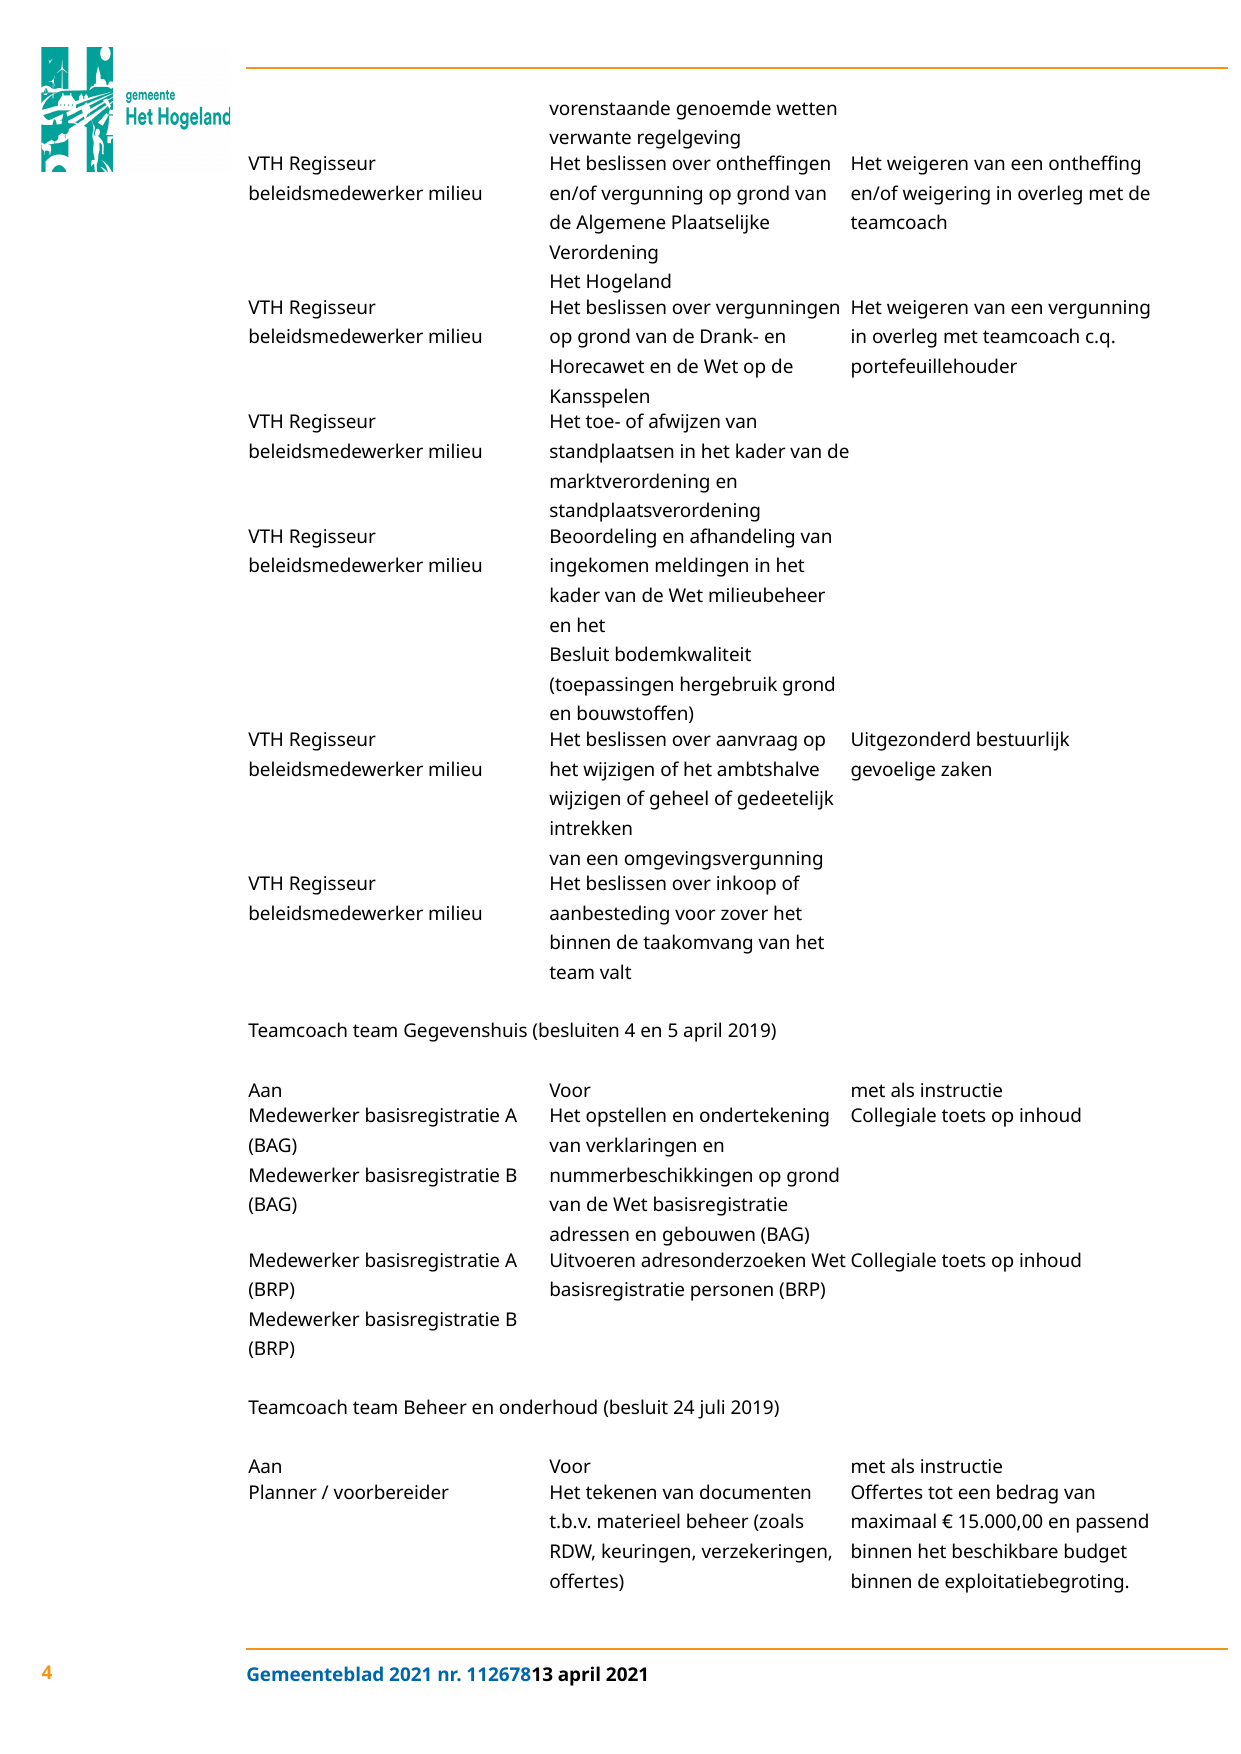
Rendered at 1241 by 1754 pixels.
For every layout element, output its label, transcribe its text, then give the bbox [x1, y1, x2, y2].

table_cell Het opstellen en ondertekening van verklaringen en nummerbeschikkingen op grond van de Wet basisregistratie adressen en gebouwen (BAG) [549, 1103, 850, 1247]
table_cell VTH Regisseur beleidsmedewerker milieu [248, 409, 549, 523]
table_cell Uitgezonderd bestuurlijk gevoelige zaken [850, 726, 1152, 870]
table_cell Offertes tot een bedrag van maximaal € 15.000,00 en passend binnen het beschikbare budget binnen de exploitatiebegroting. [850, 1479, 1152, 1593]
table_cell Het toe- of afwijzen van standplaatsen in het kader van de marktverordening en standplaatsverordening [549, 409, 850, 523]
table_cell Het beslissen over vergunningen op grond van de Drank- en Horecawet en de Wet op de Kansspelen [549, 294, 850, 409]
table_header met als instructie [850, 1453, 1152, 1479]
text Teamcoach team Beheer en onderhoud (besluit 24 juli 2019) [248, 1394, 1152, 1420]
table_header met als instructie [850, 1077, 1152, 1103]
table_cell VTH Regisseur beleidsmedewerker milieu [248, 294, 549, 409]
table_header Aan [248, 1453, 549, 1479]
table_cell Collegiale toets op inhoud [850, 1103, 1152, 1247]
picture [41, 47, 231, 172]
table_header Voor [549, 1453, 850, 1479]
table_cell [850, 409, 1152, 523]
table_cell [248, 95, 549, 150]
table_cell VTH Regisseur beleidsmedewerker milieu [248, 870, 549, 985]
table_header Aan [248, 1077, 549, 1103]
table_cell Beoordeling en afhandeling van ingekomen meldingen in het kader van de Wet milieubeheer en het Besluit bodemkwaliteit (toepassingen hergebruik grond en bouwstoffen) [549, 523, 850, 726]
table_cell vorenstaande genoemde wetten verwante regelgeving [549, 95, 850, 150]
table_cell Het tekenen van documenten t.b.v. materieel beheer (zoals RDW, keuringen, verzekeringen, offertes) [549, 1479, 850, 1593]
table_cell Het weigeren van een ontheffing en/of weigering in overleg met de teamcoach [850, 150, 1152, 294]
table_cell Uitvoeren adresonderzoeken Wet basisregistratie personen (BRP) [549, 1247, 850, 1361]
table_cell Het beslissen over inkoop of aanbesteding voor zover het binnen de taakomvang van het team valt [549, 870, 850, 985]
table_cell [850, 95, 1152, 150]
text Teamcoach team Gegevenshuis (besluiten 4 en 5 april 2019) [248, 1018, 1152, 1043]
table_cell Medewerker basisregistratie A (BRP) Medewerker basisregistratie B (BRP) [248, 1247, 549, 1361]
table_cell VTH Regisseur beleidsmedewerker milieu [248, 726, 549, 870]
table_cell Collegiale toets op inhoud [850, 1247, 1152, 1361]
table_cell Het weigeren van een vergunning in overleg met teamcoach c.q. portefeuillehouder [850, 294, 1152, 409]
table_cell [850, 523, 1152, 726]
table_cell VTH Regisseur beleidsmedewerker milieu [248, 150, 549, 294]
table_cell Het beslissen over ontheffingen en/of vergunning op grond van de Algemene Plaatselijke Verordening Het Hogeland [549, 150, 850, 294]
table_cell Planner / voorbereider [248, 1479, 549, 1593]
table_cell [850, 870, 1152, 985]
table_cell VTH Regisseur beleidsmedewerker milieu [248, 523, 549, 726]
table_cell Het beslissen over aanvraag op het wijzigen of het ambtshalve wijzigen of geheel of gedeetelijk intrekken van een omgevingsvergunning [549, 726, 850, 870]
table_header Voor [549, 1077, 850, 1103]
table_cell Medewerker basisregistratie A (BAG) Medewerker basisregistratie B (BAG) [248, 1103, 549, 1247]
